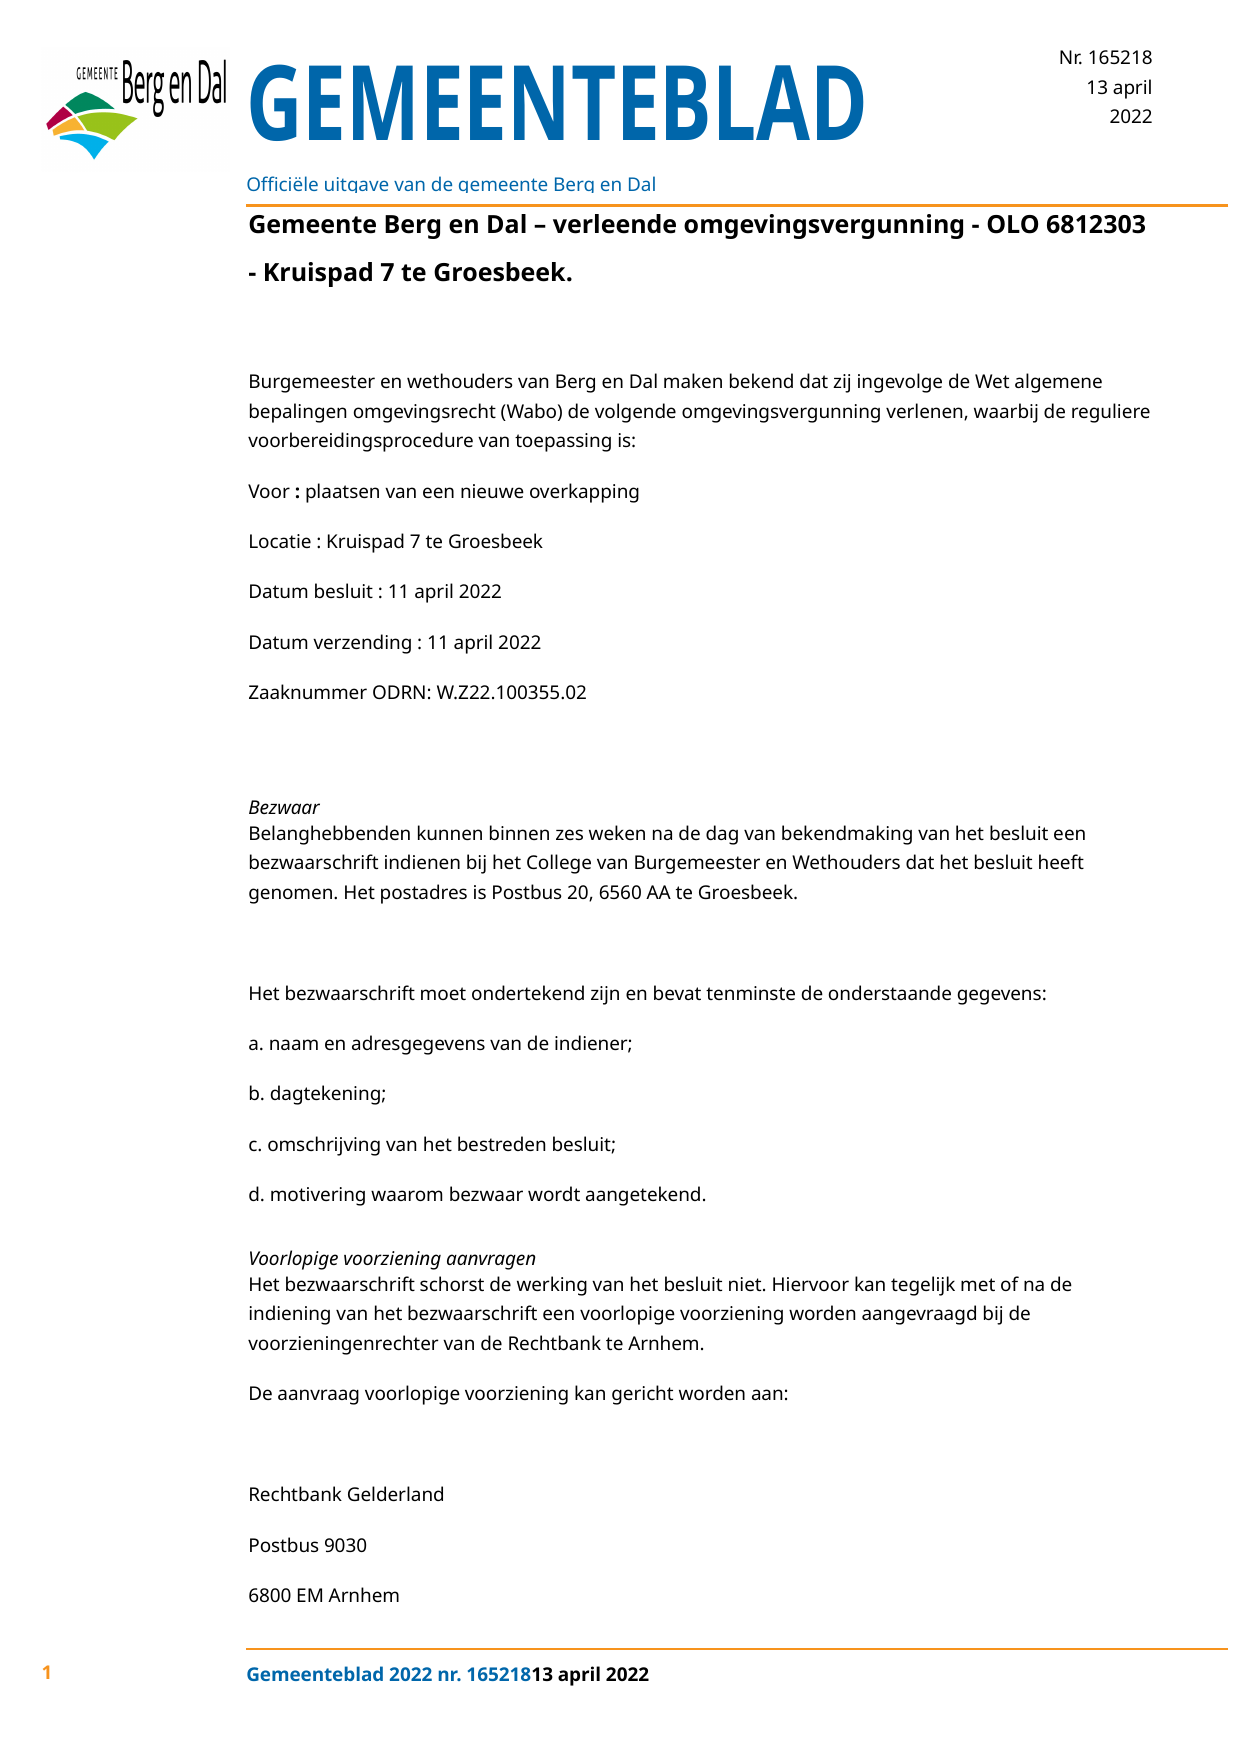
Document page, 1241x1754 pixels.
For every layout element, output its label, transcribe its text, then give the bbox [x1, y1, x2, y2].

text Burgemeester en wethouders van Berg en Dal maken bekend dat zij ingevolge de Wet algemene bepalingen omgevingsrecht (Wabo) de volgende omgevingsvergunning verlenen, waarbij de reguliere voorbereidingsprocedure van toepassing is: [248, 368, 1152, 453]
text b. dagtekening; [248, 1081, 1152, 1106]
text Datum verzending : 11 april 2022 [248, 629, 1152, 655]
text Bezwaar [248, 794, 1152, 820]
text Rechtbank Gelderland [248, 1481, 1152, 1507]
text d. motivering waarom bezwaar wordt aangetekend. [248, 1181, 1152, 1207]
text Locatie : Kruispad 7 te Groesbeek [248, 528, 1152, 554]
text Voorlopige voorziening aanvragen [248, 1245, 1152, 1271]
text De aanvraag voorlopige voorziening kan gericht worden aan: [248, 1381, 1152, 1406]
text Zaaknummer ODRN: W.Z22.100355.02 [248, 679, 1152, 705]
text Datum besluit : 11 april 2022 [248, 579, 1152, 604]
text Postbus 9030 [248, 1532, 1152, 1558]
text Het bezwaarschrift moet ondertekend zijn en bevat tenminste de onderstaande gegevens: [248, 980, 1152, 1005]
text Gemeente Berg en Dal – verleende omgevingsvergunning - OLO 6812303 - Kruispad 7 te Groesbeek. [248, 207, 1152, 288]
picture [41, 47, 231, 172]
text Het bezwaarschrift schorst de werking van het besluit niet. Hiervoor kan tegelijk met of na de indiening van het bezwaarschrift een voorlopige voorziening worden aangevraagd bij de voorzieningenrechter van de Rechtbank te Arnhem. [248, 1271, 1152, 1356]
text a. naam en adresgegevens van de indiener; [248, 1030, 1152, 1056]
text c. omschrijving van het bestreden besluit; [248, 1131, 1152, 1157]
text 6800 EM Arnhem [248, 1582, 1152, 1608]
text Voor : plaatsen van een nieuwe overkapping [248, 478, 1152, 504]
text Belanghebbenden kunnen binnen zes weken na de dag van bekendmaking van het besluit een bezwaarschrift indienen bij het College van Burgemeester en Wethouders dat het besluit heeft genomen. Het postadres is Postbus 20, 6560 AA te Groesbeek. [248, 820, 1152, 904]
